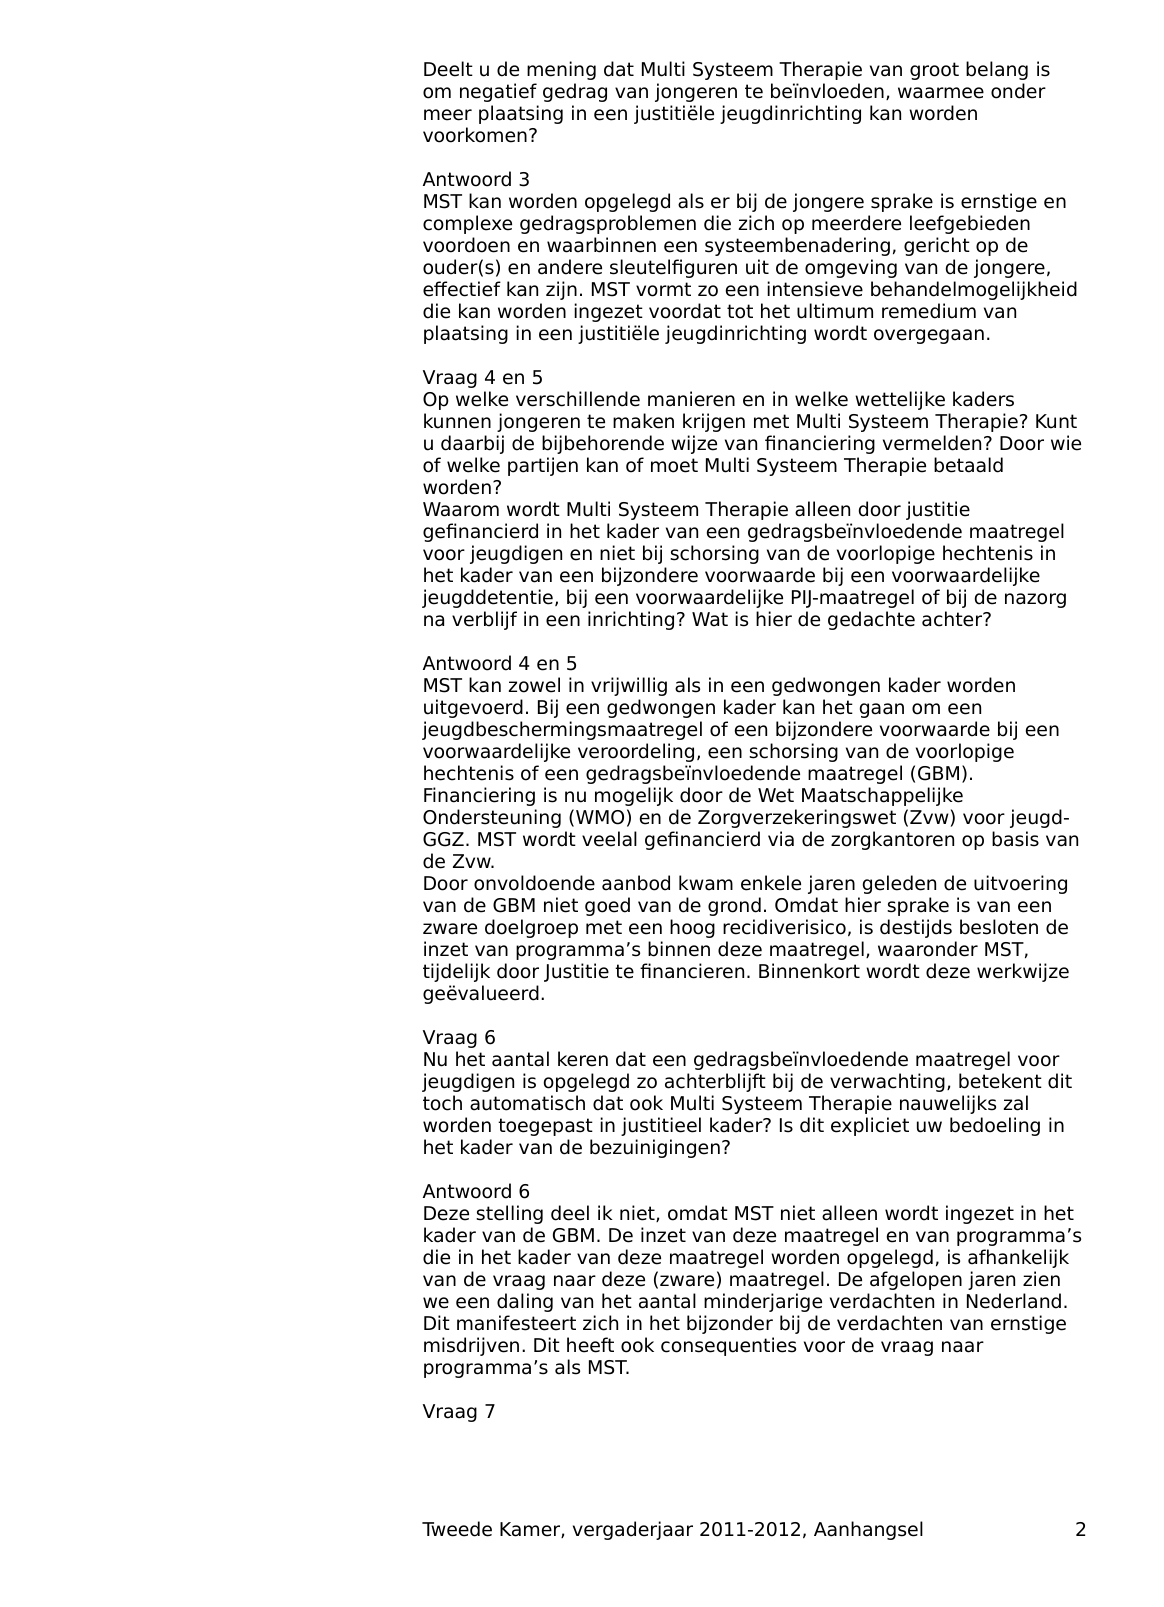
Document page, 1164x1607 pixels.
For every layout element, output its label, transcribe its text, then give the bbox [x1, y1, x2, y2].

text Op welke verschillende manieren en in welke wettelijke kaders kunnen jongeren te maken krijgen met Multi Systeem Therapie? Kunt u daarbij de bijbehorende wijze van financiering vermelden? Door wie of welke partijen kan of moet Multi Systeem Therapie betaald worden? [422, 389, 1087, 499]
text Deze stelling deel ik niet, omdat MST niet alleen wordt ingezet in het kader van de GBM. De inzet van deze maatregel en van programma’s die in het kader van deze maatregel worden opgelegd, is afhankelijk van de vraag naar deze (zware) maatregel. De afgelopen jaren zien we een daling van het aantal minderjarige verdachten in Nederland. Dit manifesteert zich in het bijzonder bij de verdachten van ernstige misdrijven. Dit heeft ook consequenties voor de vraag naar programma’s als MST. [422, 1203, 1087, 1379]
text Vraag 6 [422, 1027, 1087, 1049]
text Deelt u de mening dat Multi Systeem Therapie van groot belang is om negatief gedrag van jongeren te beïnvloeden, waarmee onder meer plaatsing in een justitiële jeugdinrichting kan worden voorkomen? [422, 59, 1087, 147]
text Antwoord 6 [422, 1181, 1087, 1203]
text MST kan zowel in vrijwillig als in een gedwongen kader worden uitgevoerd. Bij een gedwongen kader kan het gaan om een jeugdbeschermingsmaatregel of een bijzondere voorwaarde bij een voorwaardelijke veroordeling, een schorsing van de voorlopige hechtenis of een gedragsbeïnvloedende maatregel (GBM). [422, 675, 1087, 785]
text Antwoord 4 en 5 [422, 653, 1087, 675]
text Financiering is nu mogelijk door de Wet Maatschappelijke Ondersteuning (WMO) en de Zorgverzekeringswet (Zvw) voor jeugd-GGZ. MST wordt veelal gefinancierd via de zorgkantoren op basis van de Zvw. [422, 785, 1087, 873]
text Vraag 7 [422, 1401, 1087, 1423]
text Waarom wordt Multi Systeem Therapie alleen door justitie gefinancierd in het kader van een gedragsbeïnvloedende maatregel voor jeugdigen en niet bij schorsing van de voorlopige hechtenis in het kader van een bijzondere voorwaarde bij een voorwaardelijke jeugddetentie, bij een voorwaardelijke PIJ-maatregel of bij de nazorg na verblijf in een inrichting? Wat is hier de gedachte achter? [422, 499, 1087, 631]
text Antwoord 3 [422, 169, 1087, 191]
text Vraag 4 en 5 [422, 367, 1087, 389]
text MST kan worden opgelegd als er bij de jongere sprake is ernstige en complexe gedragsproblemen die zich op meerdere leefgebieden voordoen en waarbinnen een systeembenadering, gericht op de ouder(s) en andere sleutelfiguren uit de omgeving van de jongere, effectief kan zijn. MST vormt zo een intensieve behandelmogelijkheid die kan worden ingezet voordat tot het ultimum remedium van plaatsing in een justitiële jeugdinrichting wordt overgegaan. [422, 191, 1087, 345]
text Nu het aantal keren dat een gedragsbeïnvloedende maatregel voor jeugdigen is opgelegd zo achterblijft bij de verwachting, betekent dit toch automatisch dat ook Multi Systeem Therapie nauwelijks zal worden toegepast in justitieel kader? Is dit expliciet uw bedoeling in het kader van de bezuinigingen? [422, 1049, 1087, 1159]
text Door onvoldoende aanbod kwam enkele jaren geleden de uitvoering van de GBM niet goed van de grond. Omdat hier sprake is van een zware doelgroep met een hoog recidiverisico, is destijds besloten de inzet van programma’s binnen deze maatregel, waaronder MST, tijdelijk door Justitie te financieren. Binnenkort wordt deze werkwijze geëvalueerd. [422, 873, 1087, 1005]
